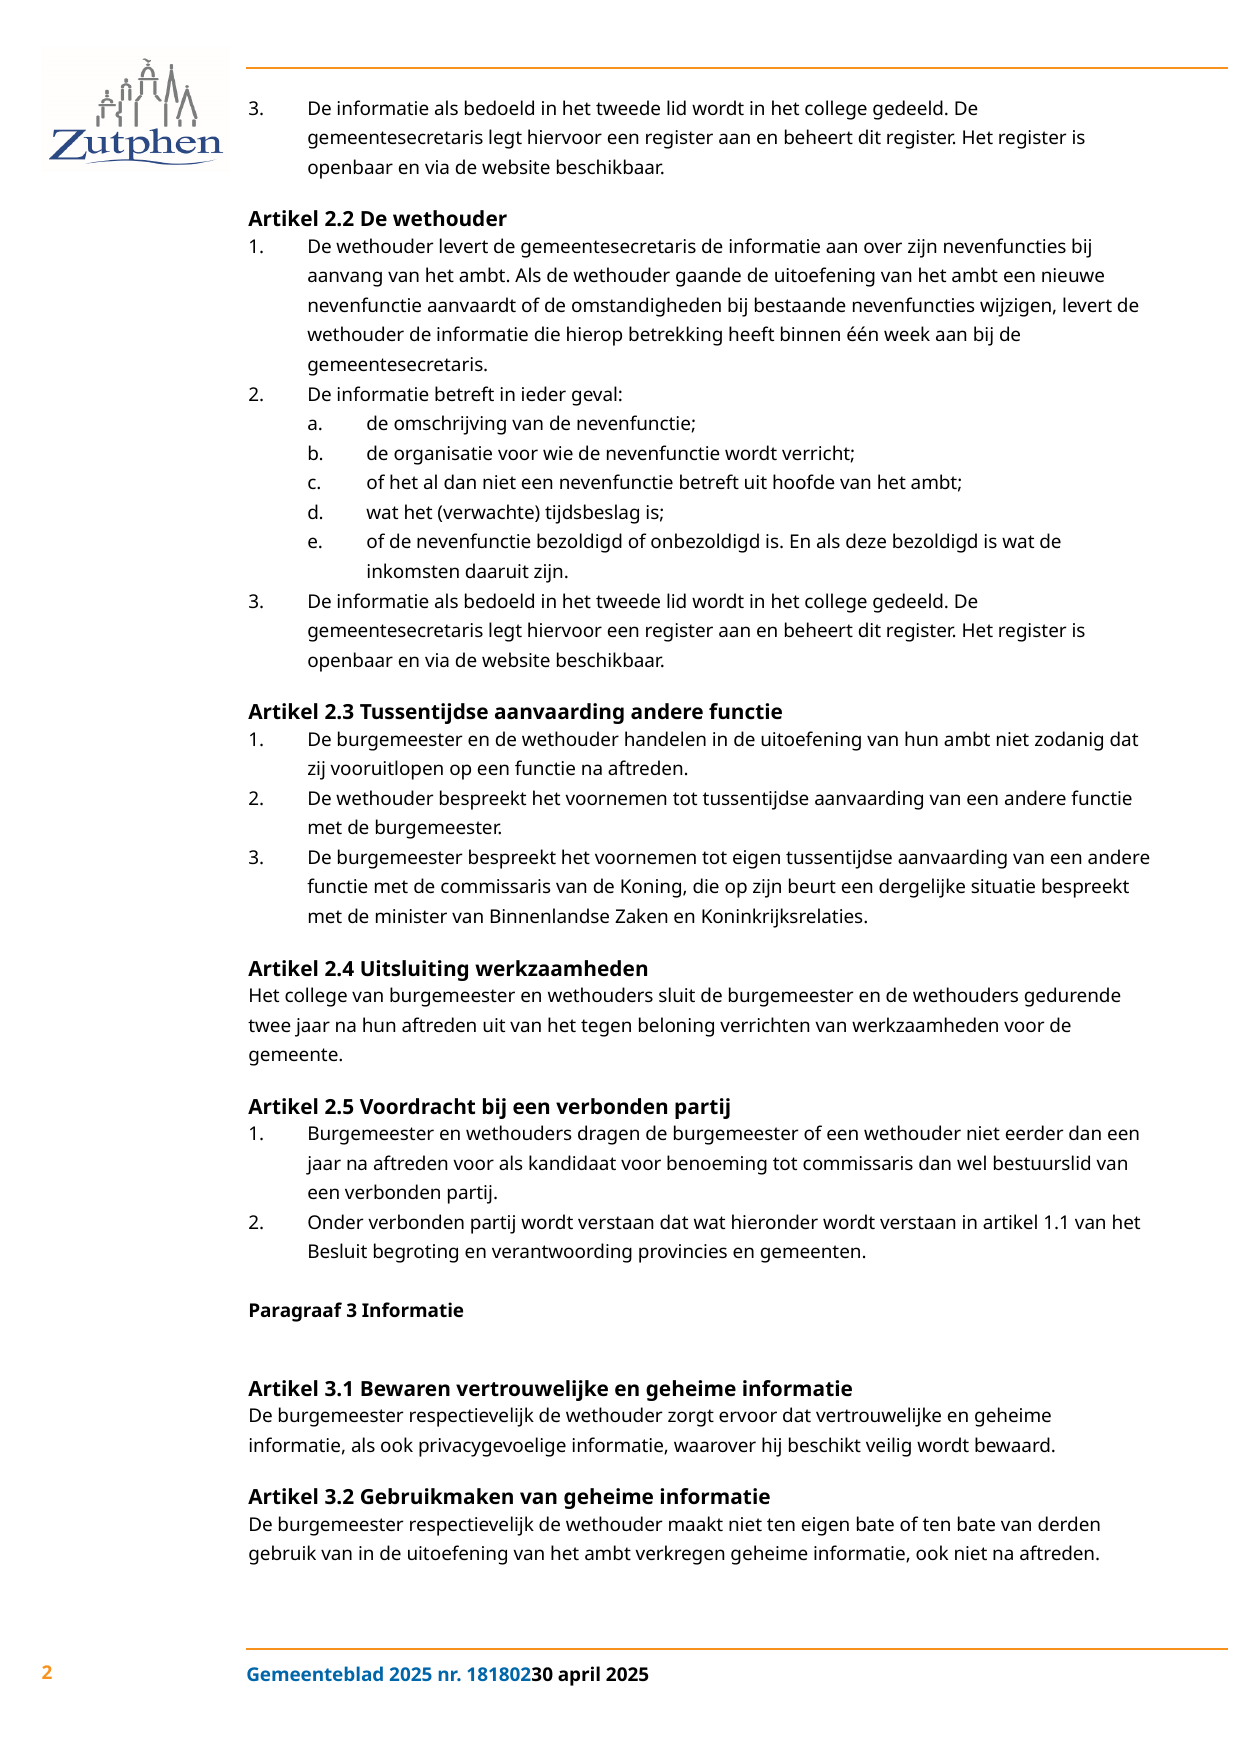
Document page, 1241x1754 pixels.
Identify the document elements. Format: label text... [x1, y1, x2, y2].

list of de nevenfunctie bezoldigd of onbezoldigd is. En als deze bezoldigd is wat de inkomsten daaruit zijn. [307, 529, 1152, 584]
list De burgemeester bespreekt het voornemen tot eigen tussentijdse aanvaarding van een andere functie met de commissaris van de Koning, die op zijn beurt een dergelijke situatie bespreekt met de minister van Binnenlandse Zaken en Koninkrijksrelaties. [248, 844, 1152, 929]
text Artikel 2.5 Voordracht bij een verbonden partij [248, 1092, 1152, 1120]
list wat het (verwachte) tijdsbeslag is; [307, 499, 1152, 525]
list De wethouder bespreekt het voornemen tot tussentijdse aanvaarding van een andere functie met de burgemeester. [248, 785, 1152, 840]
picture [41, 47, 231, 172]
text De burgemeester respectievelijk de wethouder maakt niet ten eigen bate of ten bate van derden gebruik van in de uitoefening van het ambt verkregen geheime informatie, ook niet na aftreden. [248, 1511, 1152, 1566]
list De informatie betreft in ieder geval: [248, 381, 1152, 406]
text Artikel 2.2 De wethouder [248, 204, 1152, 233]
list Onder verbonden partij wordt verstaan dat wat hieronder wordt verstaan in artikel 1.1 van het Besluit begroting en verantwoording provincies en gemeenten. [248, 1209, 1152, 1264]
list of het al dan niet een nevenfunctie betreft uit hoofde van het ambt; [307, 469, 1152, 495]
text Artikel 2.3 Tussentijdse aanvaarding andere functie [248, 697, 1152, 726]
list De informatie als bedoeld in het tweede lid wordt in het college gedeeld. De gemeentesecretaris legt hiervoor een register aan en beheert dit register. Het register is openbaar en via de website beschikbaar. [248, 588, 1152, 673]
list De informatie als bedoeld in het tweede lid wordt in het college gedeeld. De gemeentesecretaris legt hiervoor een register aan en beheert dit register. Het register is openbaar en via de website beschikbaar. [248, 95, 1152, 180]
text Artikel 3.1 Bewaren vertrouwelijke en geheime informatie [248, 1374, 1152, 1402]
text Paragraaf 3 Informatie [248, 1298, 1152, 1323]
list De burgemeester en de wethouder handelen in de uitoefening van hun ambt niet zodanig dat zij vooruitlopen op een functie na aftreden. [248, 726, 1152, 781]
list De wethouder levert de gemeentesecretaris de informatie aan over zijn nevenfuncties bij aanvang van het ambt. Als de wethouder gaande de uitoefening van het ambt een nieuwe nevenfunctie aanvaardt of de omstandigheden bij bestaande nevenfuncties wijzigen, levert de wethouder de informatie die hierop betrekking heeft binnen één week aan bij de gemeentesecretaris. [248, 233, 1152, 377]
text Artikel 2.4 Uitsluiting werkzaamheden [248, 954, 1152, 982]
text De burgemeester respectievelijk de wethouder zorgt ervoor dat vertrouwelijke en geheime informatie, als ook privacygevoelige informatie, waarover hij beschikt veilig wordt bewaard. [248, 1402, 1152, 1458]
list Burgemeester en wethouders dragen de burgemeester of een wethouder niet eerder dan een jaar na aftreden voor als kandidaat voor benoeming tot commissaris dan wel bestuurslid van een verbonden partij. [248, 1120, 1152, 1205]
list de omschrijving van de nevenfunctie; [307, 410, 1152, 436]
text Het college van burgemeester en wethouders sluit de burgemeester en de wethouders gedurende twee jaar na hun aftreden uit van het tegen beloning verrichten van werkzaamheden voor de gemeente. [248, 982, 1152, 1067]
list de organisatie voor wie de nevenfunctie wordt verricht; [307, 440, 1152, 466]
text Artikel 3.2 Gebruikmaken van geheime informatie [248, 1482, 1152, 1511]
